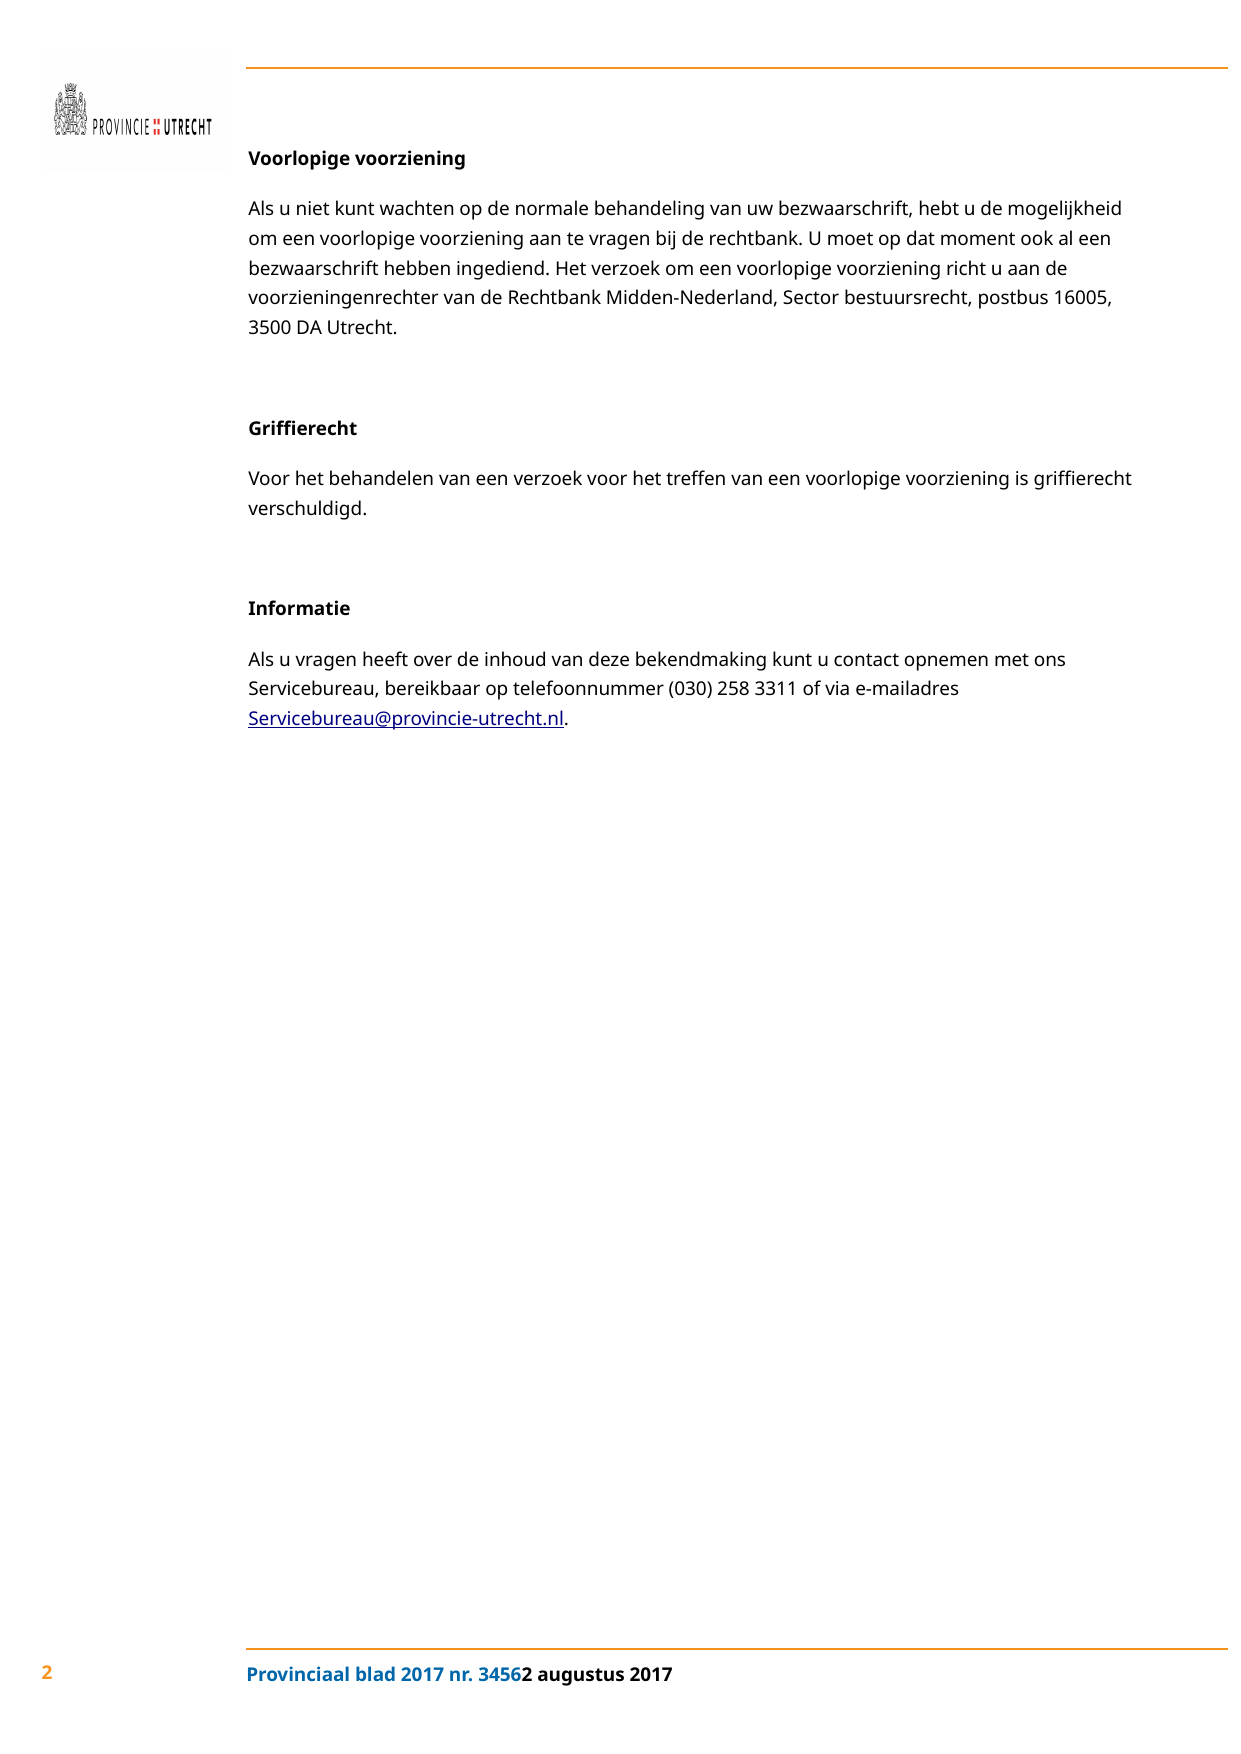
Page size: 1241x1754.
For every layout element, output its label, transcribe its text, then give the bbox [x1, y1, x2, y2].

text Voor het behandelen van een verzoek voor het treffen van een voorlopige voorziening is griffierecht verschuldigd. [248, 465, 1152, 521]
text Als u vragen heeft over de inhoud van deze bekendmaking kunt u contact opnemen met ons Servicebureau, bereikbaar op telefoonnummer (030) 258 3311 of via e-mailadres Servicebureau@provincie-utrecht.nl. [248, 646, 1152, 731]
text Als u niet kunt wachten op de normale behandeling van uw bezwaarschrift, hebt u de mogelijkheid om een voorlopige voorziening aan te vragen bij de rechtbank. U moet op dat moment ook al een bezwaarschrift hebben ingediend. Het verzoek om een voorlopige voorziening richt u aan de voorzieningenrechter van de Rechtbank Midden-Nederland, Sector bestuursrecht, postbus 16005, 3500 DA Utrecht. [248, 196, 1152, 340]
text Informatie [248, 596, 1152, 621]
text Griffierecht [248, 415, 1152, 441]
text Voorlopige voorziening [248, 145, 1152, 171]
picture [41, 47, 231, 172]
